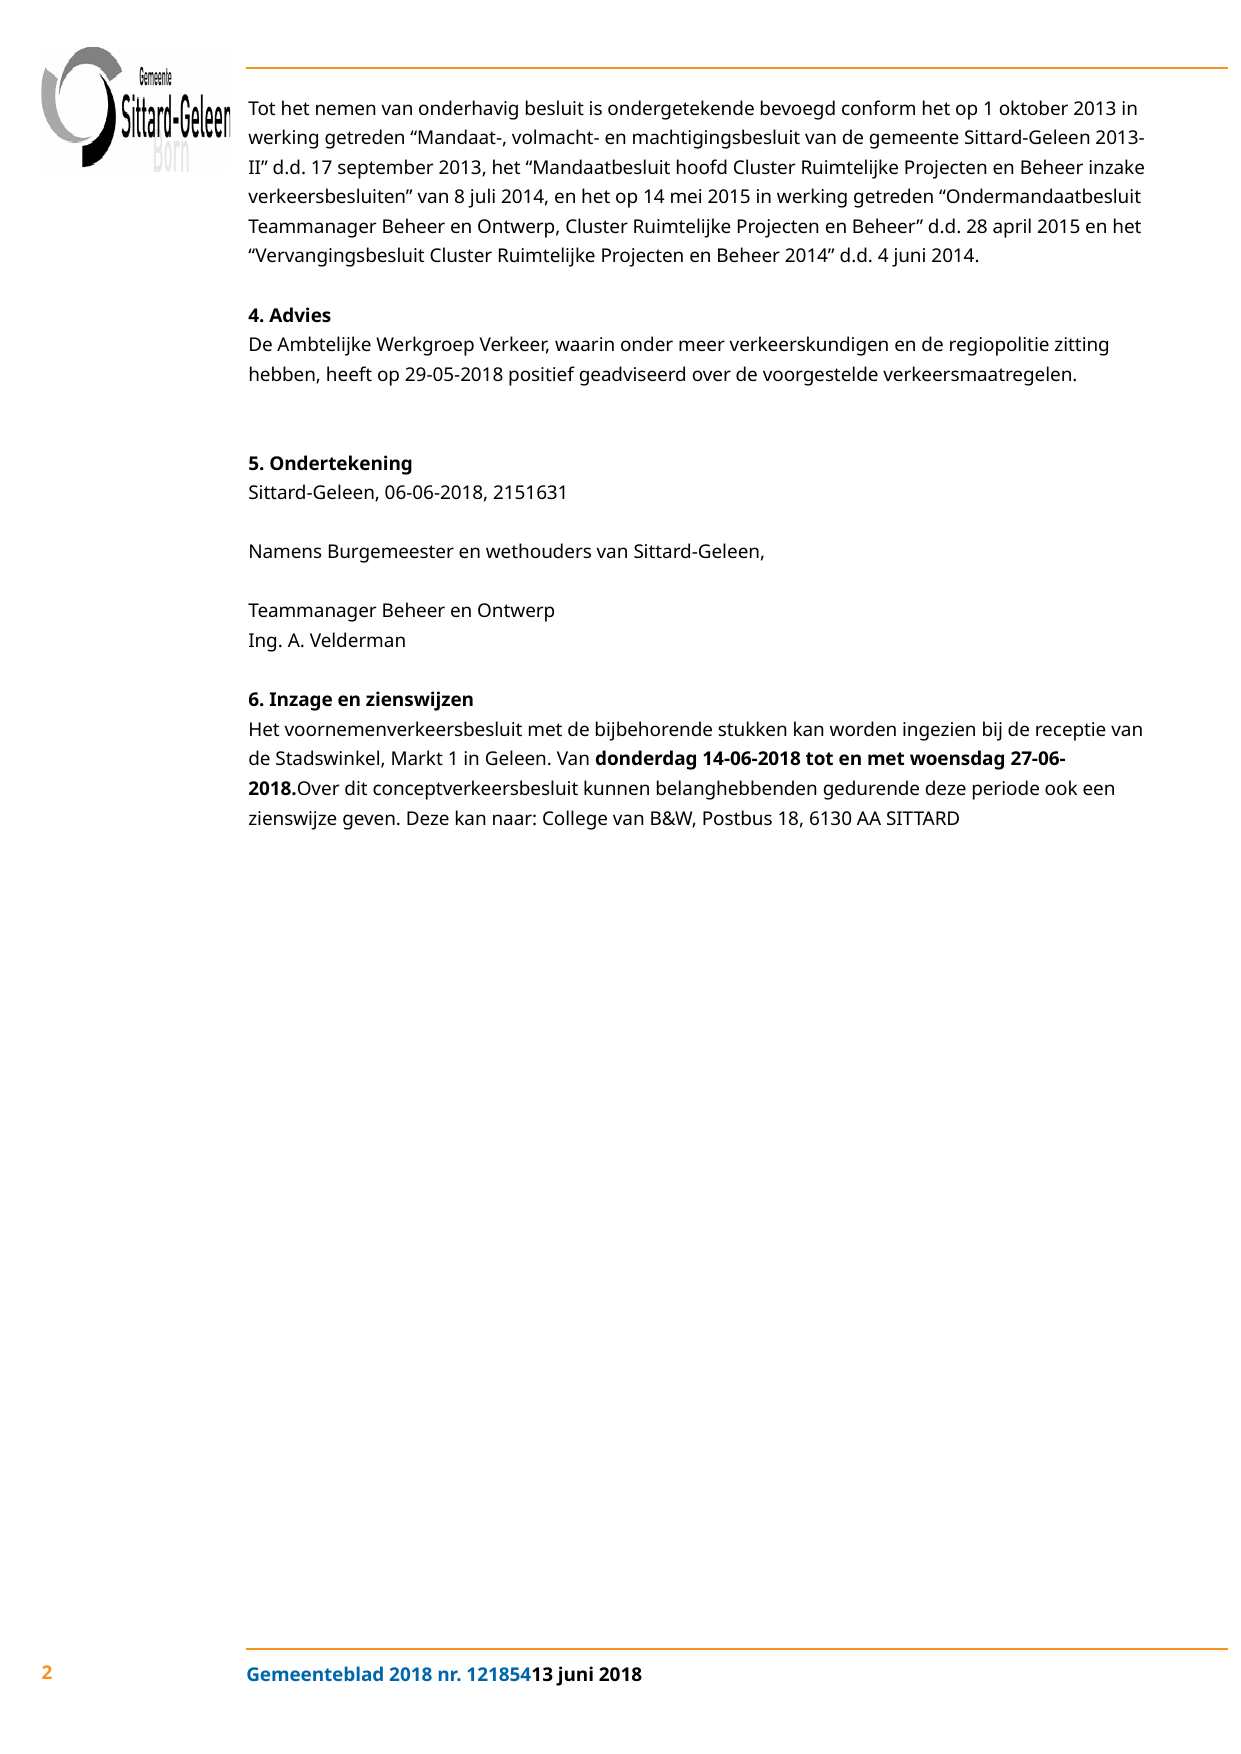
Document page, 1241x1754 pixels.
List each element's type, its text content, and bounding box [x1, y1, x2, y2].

text 6. Inzage en zienswijzen [248, 686, 1152, 712]
text Het voornemenverkeersbesluit met de bijbehorende stukken kan worden ingezien bij de receptie van de Stadswinkel, Markt 1 in Geleen. Van donderdag 14-06-2018 tot en met woensdag 27-06-2018.Over dit conceptverkeersbesluit kunnen belanghebbenden gedurende deze periode ook een zienswijze geven. Deze kan naar: College van B&W, Postbus 18, 6130 AA SITTARD [248, 716, 1152, 831]
text 5. Ondertekening [248, 450, 1152, 476]
text Tot het nemen van onderhavig besluit is ondergetekende bevoegd conform het op 1 oktober 2013 in werking getreden “Mandaat-, volmacht- en machtigingsbesluit van de gemeente Sittard-Geleen 2013-II” d.d. 17 september 2013, het “Mandaatbesluit hoofd Cluster Ruimtelijke Projecten en Beheer inzake verkeersbesluiten” van 8 juli 2014, en het op 14 mei 2015 in werking getreden “Ondermandaatbesluit Teammanager Beheer en Ontwerp, Cluster Ruimtelijke Projecten en Beheer” d.d. 28 april 2015 en het “Vervangingsbesluit Cluster Ruimtelijke Projecten en Beheer 2014” d.d. 4 juni 2014. [248, 95, 1152, 268]
picture [41, 47, 231, 172]
text Namens Burgemeester en wethouders van Sittard-Geleen, [248, 538, 1152, 564]
text De Ambtelijke Werkgroep Verkeer, waarin onder meer verkeerskundigen en de regiopolitie zitting hebben, heeft op 29-05-2018 positief geadviseerd over de voorgestelde verkeersmaatregelen. [248, 331, 1152, 387]
text Ing. A. Velderman [248, 627, 1152, 653]
text Teammanager Beheer en Ontwerp [248, 598, 1152, 623]
text 4. Advies [248, 302, 1152, 328]
text Sittard-Geleen, 06-06-2018, 2151631 [248, 479, 1152, 505]
